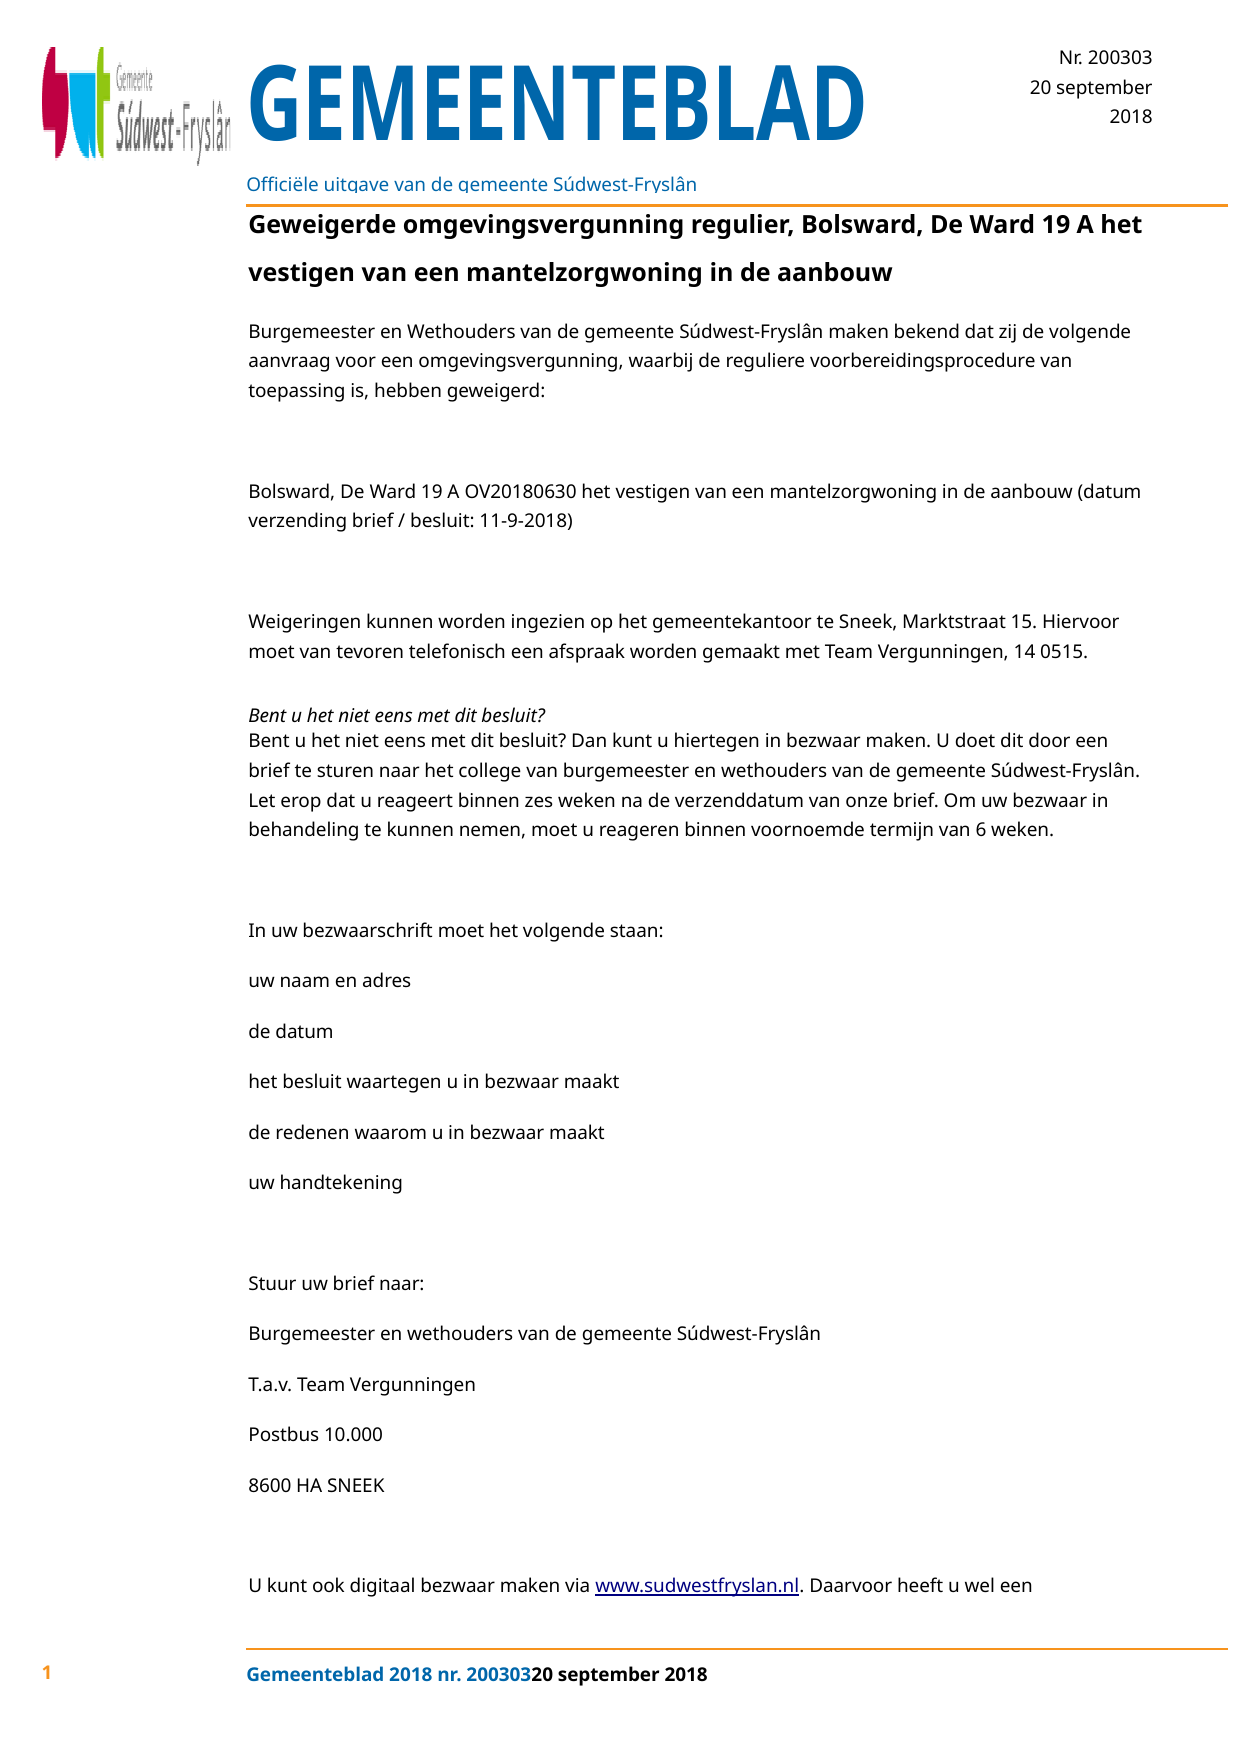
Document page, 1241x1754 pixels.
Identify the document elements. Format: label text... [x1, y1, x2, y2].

text Burgemeester en Wethouders van de gemeente Súdwest-Fryslân maken bekend dat zij de volgende aanvraag voor een omgevingsvergunning, waarbij de reguliere voorbereidingsprocedure van toepassing is, hebben geweigerd: [248, 318, 1152, 403]
text uw handtekening [248, 1169, 1152, 1195]
text Bolsward, De Ward 19 A OV20180630 het vestigen van een mantelzorgwoning in de aanbouw (datum verzending brief / besluit: 11-9-2018) [248, 478, 1152, 533]
text In uw bezwaarschrift moet het volgende staan: [248, 917, 1152, 943]
text de redenen waarom u in bezwaar maakt [248, 1119, 1152, 1144]
text T.a.v. Team Vergunningen [248, 1371, 1152, 1397]
text de datum [248, 1018, 1152, 1044]
text Weigeringen kunnen worden ingezien op het gemeentekantoor te Sneek, Marktstraat 15. Hiervoor moet van tevoren telefonisch een afspraak worden gemaakt met Team Vergunningen, 14 0515. [248, 608, 1152, 664]
text Burgemeester en wethouders van de gemeente Súdwest-Fryslân [248, 1321, 1152, 1346]
text Bent u het niet eens met dit besluit? Dan kunt u hiertegen in bezwaar maken. U doet dit door een brief te sturen naar het college van burgemeester en wethouders van de gemeente Súdwest-Fryslân. Let erop dat u reageert binnen zes weken na de verzenddatum van onze brief. Om uw bezwaar in behandeling te kunnen nemen, moet u reageren binnen voornoemde termijn van 6 weken. [248, 728, 1152, 842]
text uw naam en adres [248, 968, 1152, 993]
text Geweigerde omgevingsvergunning regulier, Bolsward, De Ward 19 A het vestigen van een mantelzorgwoning in de aanbouw [248, 207, 1152, 288]
text Stuur uw brief naar: [248, 1270, 1152, 1296]
text U kunt ook digitaal bezwaar maken via www.sudwestfryslan.nl. Daarvoor heeft u wel een [248, 1573, 1152, 1598]
text Postbus 10.000 [248, 1421, 1152, 1447]
text het besluit waartegen u in bezwaar maakt [248, 1068, 1152, 1094]
text 8600 HA SNEEK [248, 1472, 1152, 1497]
picture [41, 47, 231, 172]
text Bent u het niet eens met dit besluit? [248, 702, 1152, 728]
